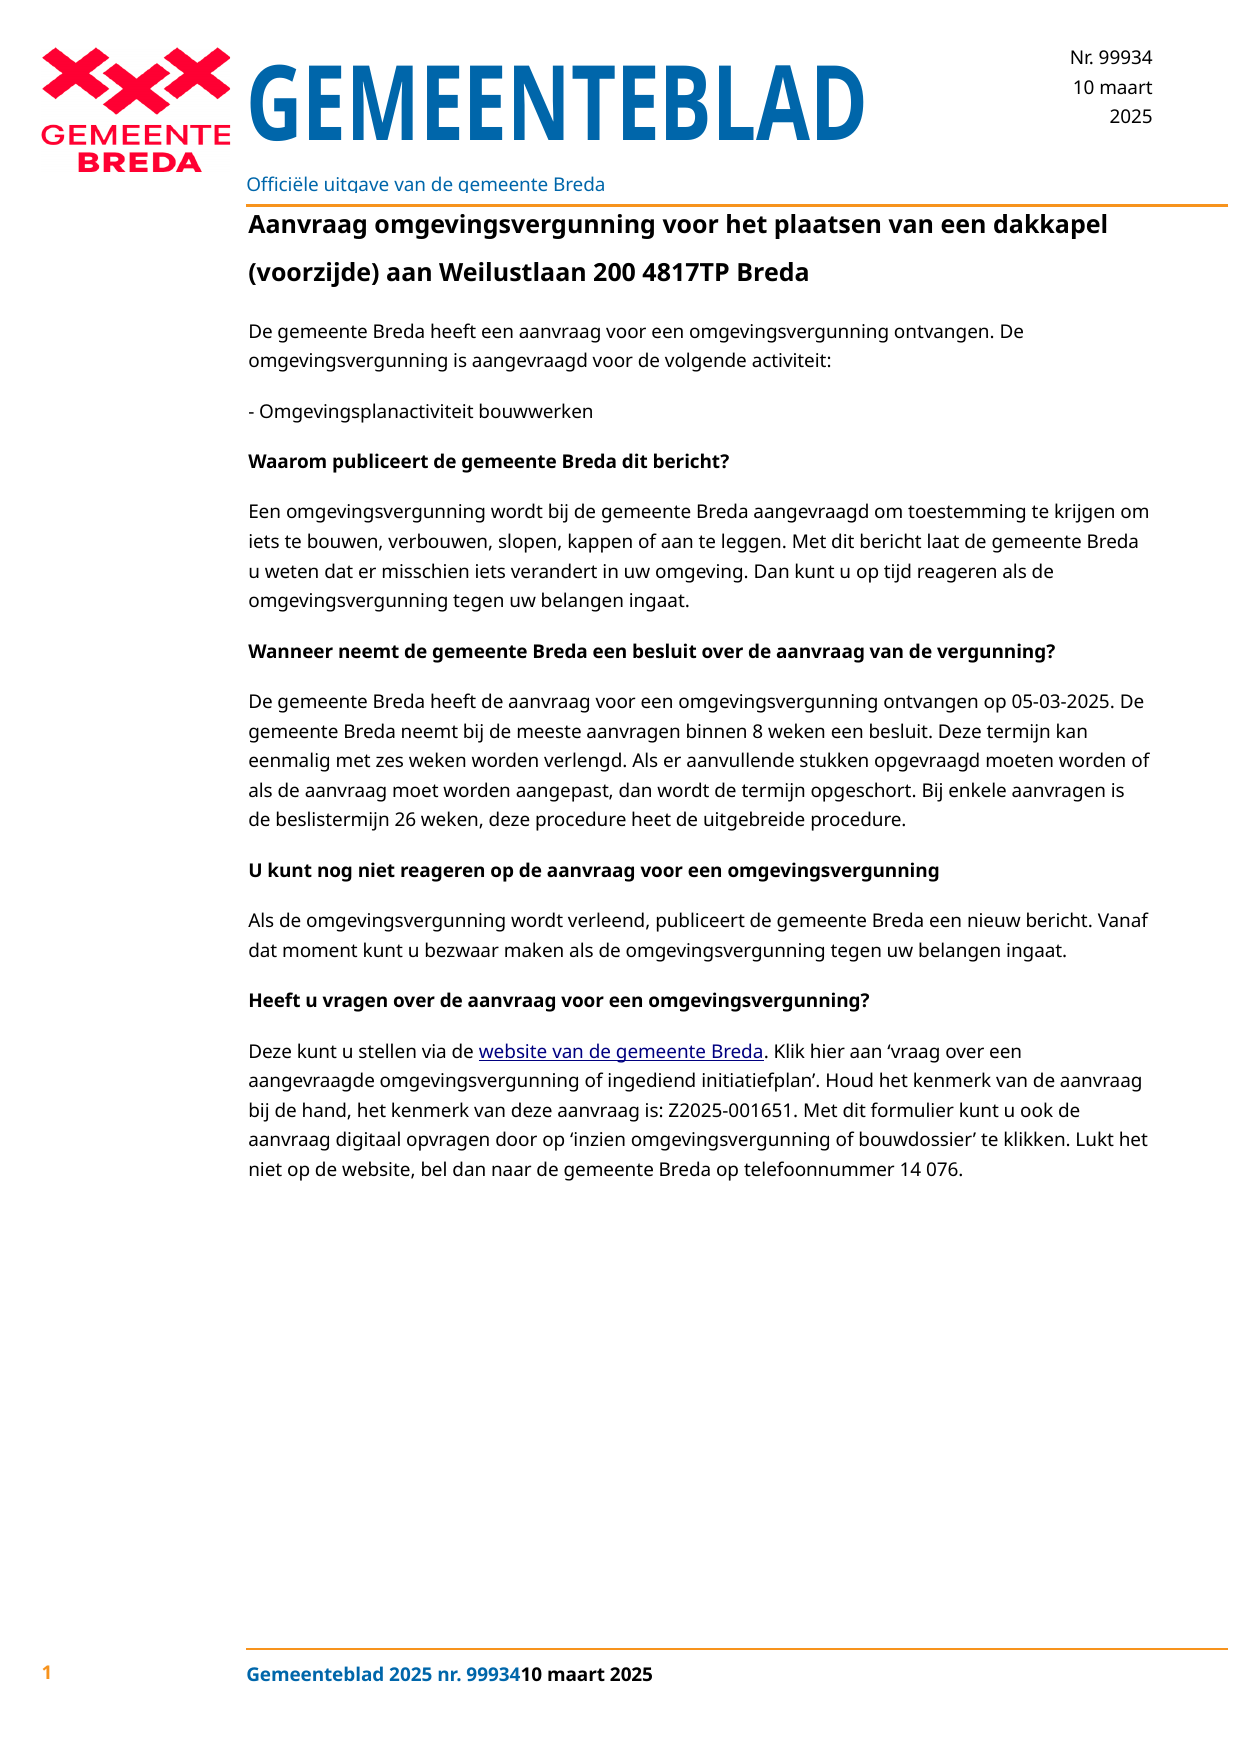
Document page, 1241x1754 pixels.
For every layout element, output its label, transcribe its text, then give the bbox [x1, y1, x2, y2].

text U kunt nog niet reageren op de aanvraag voor een omgevingsvergunning [248, 857, 1152, 883]
text Deze kunt u stellen via de website van de gemeente Breda. Klik hier aan ‘vraag over een aangevraagde omgevingsvergunning of ingediend initiatiefplan’. Houd het kenmerk van de aanvraag bij de hand, het kenmerk van deze aanvraag is: Z2025-001651. Met dit formulier kunt u ook de aanvraag digitaal opvragen door op ‘inzien omgevingsvergunning of bouwdossier’ te klikken. Lukt het niet op de website, bel dan naar de gemeente Breda op telefoonnummer 14 076. [248, 1038, 1152, 1182]
picture [41, 47, 231, 172]
text De gemeente Breda heeft de aanvraag voor een omgevingsvergunning ontvangen op 05-03-2025. De gemeente Breda neemt bij de meeste aanvragen binnen 8 weken een besluit. Deze termijn kan eenmalig met zes weken worden verlengd. Als er aanvullende stukken opgevraagd moeten worden of als de aanvraag moet worden aangepast, dan wordt de termijn opgeschort. Bij enkele aanvragen is de beslistermijn 26 weken, deze procedure heet de uitgebreide procedure. [248, 688, 1152, 832]
text Aanvraag omgevingsvergunning voor het plaatsen van een dakkapel (voorzijde) aan Weilustlaan 200 4817TP Breda [248, 207, 1152, 288]
text Wanneer neemt de gemeente Breda een besluit over de aanvraag van de vergunning? [248, 638, 1152, 664]
text Waarom publiceert de gemeente Breda dit bericht? [248, 448, 1152, 474]
text - Omgevingsplanactiviteit bouwwerken [248, 398, 1152, 424]
text De gemeente Breda heeft een aanvraag voor een omgevingsvergunning ontvangen. De omgevingsvergunning is aangevraagd voor de volgende activiteit: [248, 318, 1152, 373]
text Een omgevingsvergunning wordt bij de gemeente Breda aangevraagd om toestemming te krijgen om iets te bouwen, verbouwen, slopen, kappen of aan te leggen. Met dit bericht laat de gemeente Breda u weten dat er misschien iets verandert in uw omgeving. Dan kunt u op tijd reageren als de omgevingsvergunning tegen uw belangen ingaat. [248, 499, 1152, 613]
text Heeft u vragen over de aanvraag voor een omgevingsvergunning? [248, 987, 1152, 1013]
text Als de omgevingsvergunning wordt verleend, publiceert de gemeente Breda een nieuw bericht. Vanaf dat moment kunt u bezwaar maken als de omgevingsvergunning tegen uw belangen ingaat. [248, 907, 1152, 963]
